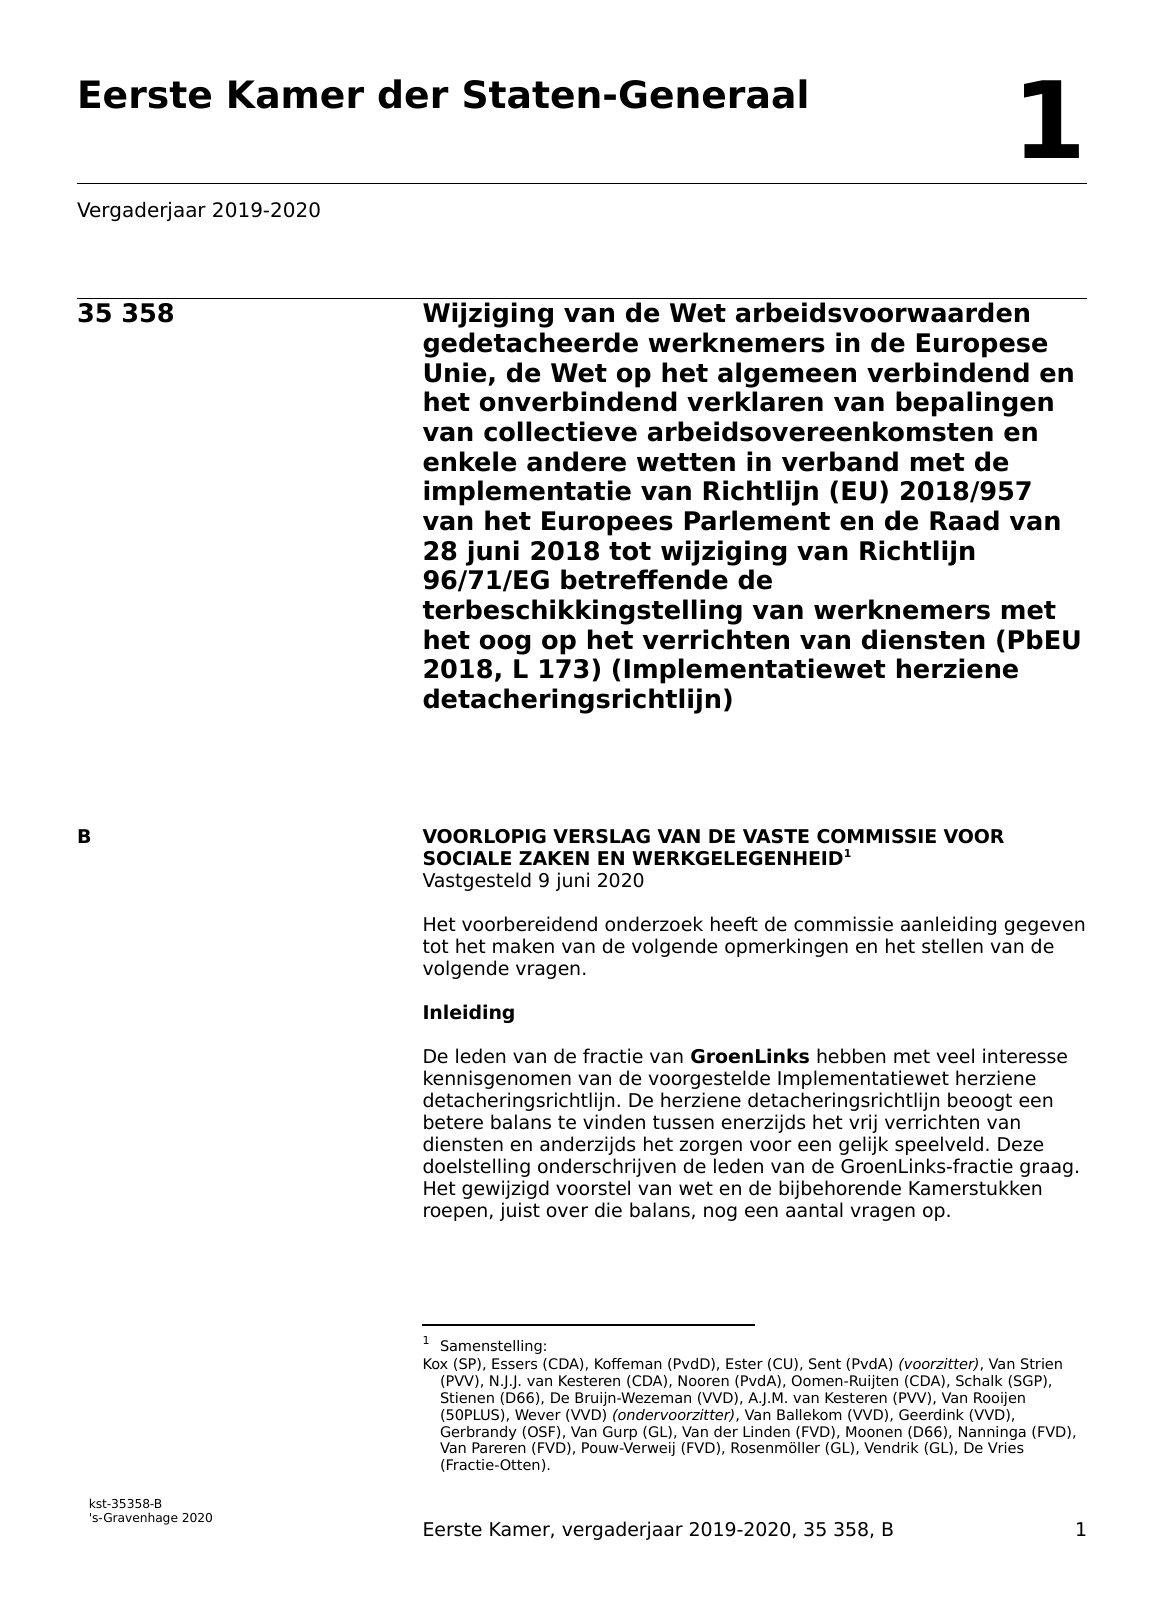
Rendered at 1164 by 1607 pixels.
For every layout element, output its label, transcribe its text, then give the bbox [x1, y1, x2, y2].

text Het voorbereidend onderzoek heeft de commissie aanleiding gegeven tot het maken van de volgende opmerkingen en het stellen van de volgende vragen. [422, 914, 1087, 980]
table_header 1 [886, 59, 1087, 183]
subtitle 35 358 Wijziging van de Wet arbeidsvoorwaarden gedetacheerde werknemers in de Europese Unie, de Wet op het algemeen verbindend en het onverbindend verklaren van bepalingen van collectieve arbeidsovereenkomsten en enkele andere wetten in verband met de implementatie van Richtlijn (EU) 2018/957 van het Europees Parlement en de Raad van 28 juni 2018 tot wijziging van Richtlijn 96/71/EG betreffende de terbeschikkingstelling van werknemers met het oog op het verrichten van diensten (PbEU 2018, L 173) (Implementatiewet herziene detacheringsrichtlijn) [77, 299, 1087, 714]
table_header Eerste Kamer der Staten-Generaal [77, 59, 886, 183]
text De leden van de fractie van GroenLinks hebben met veel interesse kennisgenomen van de voorgestelde Implementatiewet herziene detacheringsrichtlijn. De herziene detacheringsrichtlijn beoogt een betere balans te vinden tussen enerzijds het vrij verrichten van diensten en anderzijds het zorgen voor een gelijk speelveld. Deze doelstelling onderschrijven de leden van de GroenLinks-fractie graag. Het gewijzigd voorstel van wet en de bijbehorende Kamerstukken roepen, juist over die balans, nog een aantal vragen op. [422, 1046, 1087, 1222]
text Kox (SP), Essers (CDA), Koffeman (PvdD), Ester (CU), Sent (PvdA) (voorzitter), Van Strien (PVV), N.J.J. van Kesteren (CDA), Nooren (PvdA), Oomen-Ruijten (CDA), Schalk (SGP), Stienen (D66), De Bruijn-Wezeman (VVD), A.J.M. van Kesteren (PVV), Van Rooijen (50PLUS), Wever (VVD) (ondervoorzitter), Van Ballekom (VVD), Geerdink (VVD), Gerbrandy (OSF), Van Gurp (GL), Van der Linden (FVD), Moonen (D66), Nanninga (FVD), Van Pareren (FVD), Pouw-Verweij (FVD), Rosenmöller (GL), Vendrik (GL), De Vries (Fractie-Otten). [422, 1356, 1087, 1474]
table_cell Vergaderjaar 2019-2020 [77, 184, 1087, 298]
text Samenstelling: [422, 1334, 1087, 1356]
text Vastgesteld 9 juni 2020 [422, 869, 1087, 892]
subtitle Inleiding [422, 1002, 1087, 1024]
subtitle B VOORLOPIG VERSLAG VAN DE VASTE COMMISSIE VOOR SOCIALE ZAKEN EN WERKGELEGENHEID [77, 826, 1087, 869]
text kst-35358-B [88, 1497, 323, 1511]
text 's-Gravenhage 2020 [88, 1511, 323, 1525]
